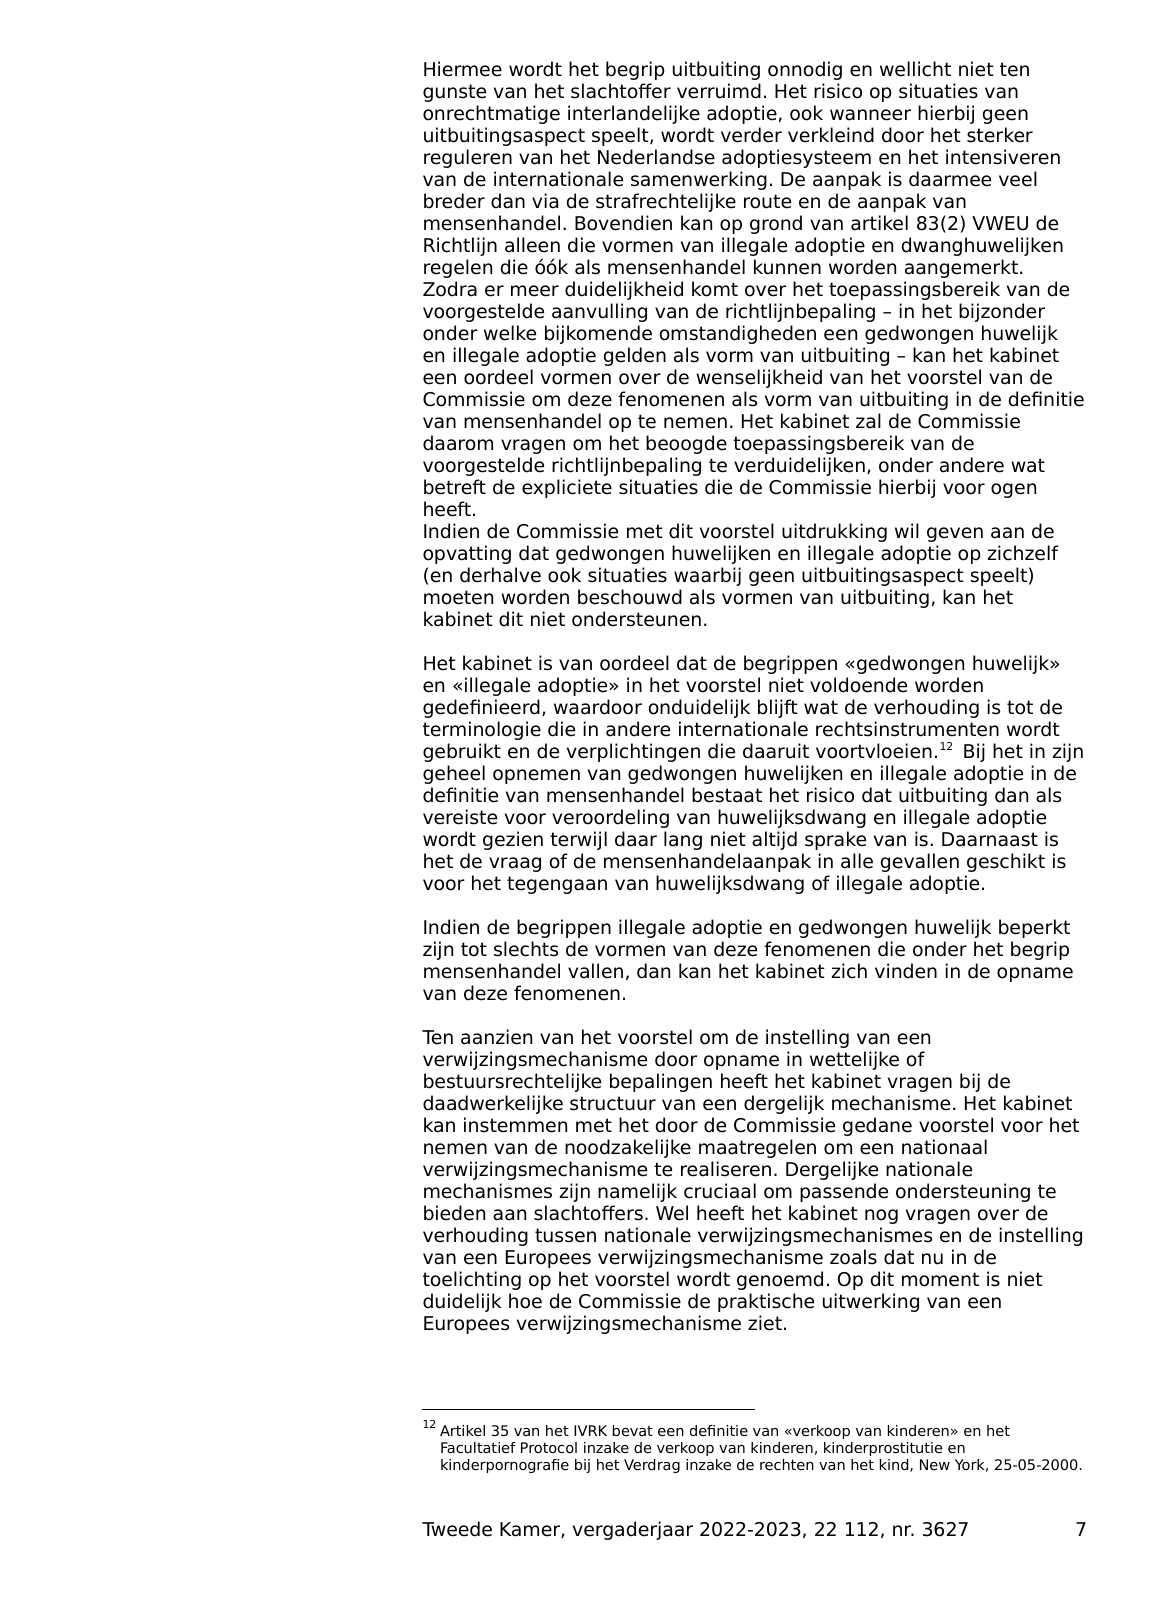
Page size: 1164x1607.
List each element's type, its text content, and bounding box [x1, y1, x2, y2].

text Zodra er meer duidelijkheid komt over het toepassingsbereik van de voorgestelde aanvulling van de richtlijnbepaling – in het bijzonder onder welke bijkomende omstandigheden een gedwongen huwelijk en illegale adoptie gelden als vorm van uitbuiting – kan het kabinet een oordeel vormen over de wenselijkheid van het voorstel van de Commissie om deze fenomenen als vorm van uitbuiting in de definitie van mensenhandel op te nemen. Het kabinet zal de Commissie daarom vragen om het beoogde toepassingsbereik van de voorgestelde richtlijnbepaling te verduidelijken, onder andere wat betreft de expliciete situaties die de Commissie hierbij voor ogen heeft. [422, 279, 1087, 521]
text Hiermee wordt het begrip uitbuiting onnodig en wellicht niet ten gunste van het slachtoffer verruimd. Het risico op situaties van onrechtmatige interlandelijke adoptie, ook wanneer hierbij geen uitbuitingsaspect speelt, wordt verder verkleind door het sterker reguleren van het Nederlandse adoptiesysteem en het intensiveren van de internationale samenwerking. De aanpak is daarmee veel breder dan via de strafrechtelijke route en de aanpak van mensenhandel. Bovendien kan op grond van artikel 83(2) VWEU de Richtlijn alleen die vormen van illegale adoptie en dwanghuwelijken regelen die óók als mensenhandel kunnen worden aangemerkt. [422, 59, 1087, 279]
text Artikel 35 van het IVRK bevat een definitie van «verkoop van kinderen» en het Facultatief Protocol inzake de verkoop van kinderen, kinderprostitutie en kinderpornografie bij het Verdrag inzake de rechten van het kind, New York, 25-05-2000. [422, 1418, 1087, 1474]
text Ten aanzien van het voorstel om de instelling van een verwijzingsmechanisme door opname in wettelijke of bestuursrechtelijke bepalingen heeft het kabinet vragen bij de daadwerkelijke structuur van een dergelijk mechanisme. Het kabinet kan instemmen met het door de Commissie gedane voorstel voor het nemen van de noodzakelijke maatregelen om een nationaal verwijzingsmechanisme te realiseren. Dergelijke nationale mechanismes zijn namelijk cruciaal om passende ondersteuning te bieden aan slachtoffers. Wel heeft het kabinet nog vragen over de verhouding tussen nationale verwijzingsmechanismes en de instelling van een Europees verwijzingsmechanisme zoals dat nu in de toelichting op het voorstel wordt genoemd. Op dit moment is niet duidelijk hoe de Commissie de praktische uitwerking van een Europees verwijzingsmechanisme ziet. [422, 1027, 1087, 1334]
text Het kabinet is van oordeel dat de begrippen «gedwongen huwelijk» en «illegale adoptie» in het voorstel niet voldoende worden gedefinieerd, waardoor onduidelijk blijft wat de verhouding is tot de terminologie die in andere internationale rechtsinstrumenten wordt gebruikt en de verplichtingen die daaruit voortvloeien. Bij het in zijn geheel opnemen van gedwongen huwelijken en illegale adoptie in de definitie van mensenhandel bestaat het risico dat uitbuiting dan als vereiste voor veroordeling van huwelijksdwang en illegale adoptie wordt gezien terwijl daar lang niet altijd sprake van is. Daarnaast is het de vraag of de mensenhandelaanpak in alle gevallen geschikt is voor het tegengaan van huwelijksdwang of illegale adoptie. [422, 653, 1087, 894]
text Indien de begrippen illegale adoptie en gedwongen huwelijk beperkt zijn tot slechts de vormen van deze fenomenen die onder het begrip mensenhandel vallen, dan kan het kabinet zich vinden in de opname van deze fenomenen. [422, 917, 1087, 1004]
text Indien de Commissie met dit voorstel uitdrukking wil geven aan de opvatting dat gedwongen huwelijken en illegale adoptie op zichzelf (en derhalve ook situaties waarbij geen uitbuitingsaspect speelt) moeten worden beschouwd als vormen van uitbuiting, kan het kabinet dit niet ondersteunen. [422, 521, 1087, 631]
